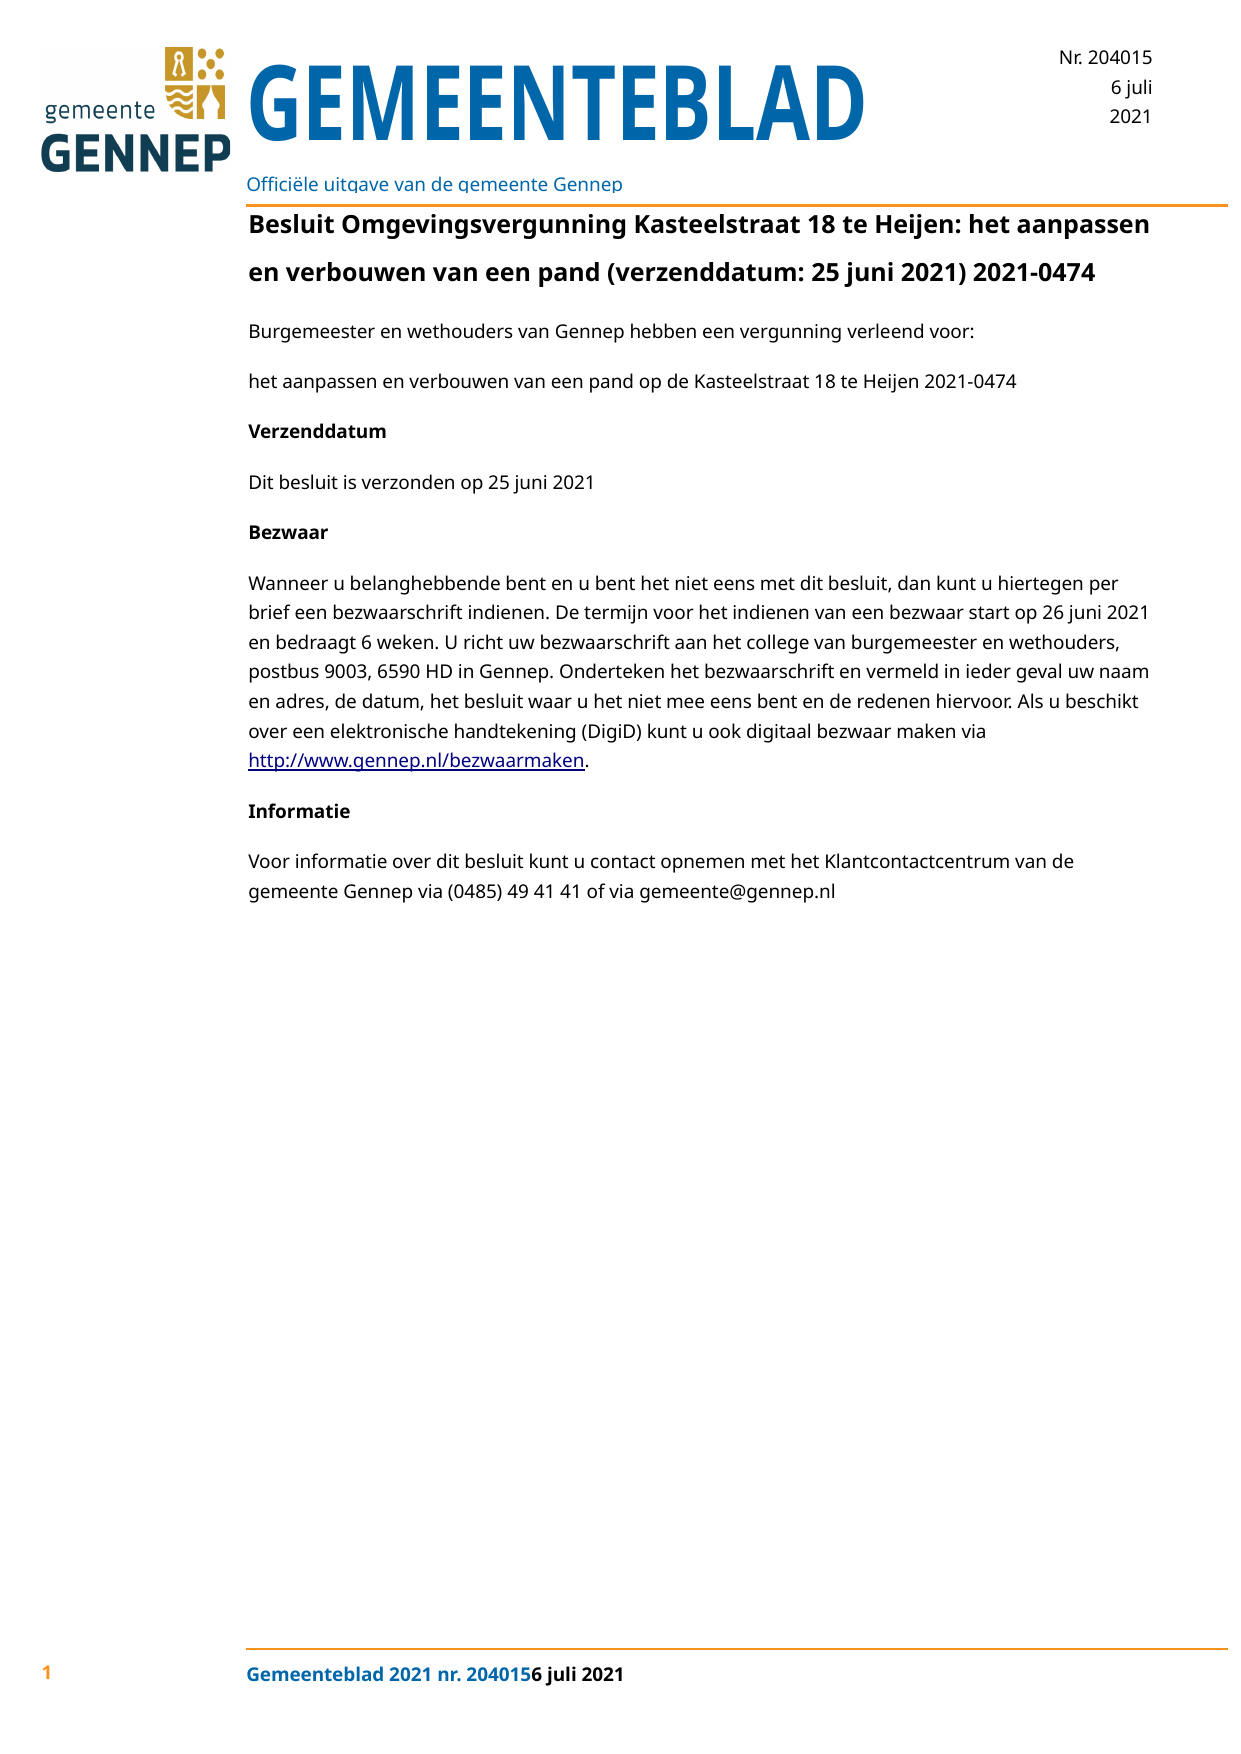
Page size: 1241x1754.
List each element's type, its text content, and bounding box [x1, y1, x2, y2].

picture [41, 47, 231, 172]
text Voor informatie over dit besluit kunt u contact opnemen met het Klantcontactcentrum van de gemeente Gennep via (0485) 49 41 41 of via gemeente@gennep.nl [248, 848, 1152, 904]
text Dit besluit is verzonden op 25 juni 2021 [248, 469, 1152, 495]
text Burgemeester en wethouders van Gennep hebben een vergunning verleend voor: [248, 318, 1152, 344]
text Besluit Omgevingsvergunning Kasteelstraat 18 te Heijen: het aanpassen en verbouwen van een pand (verzenddatum: 25 juni 2021) 2021-0474 [248, 207, 1152, 288]
text het aanpassen en verbouwen van een pand op de Kasteelstraat 18 te Heijen 2021-0474 [248, 368, 1152, 394]
text Bezwaar [248, 519, 1152, 545]
text Wanneer u belanghebbende bent en u bent het niet eens met dit besluit, dan kunt u hiertegen per brief een bezwaarschrift indienen. De termijn voor het indienen van een bezwaar start op 26 juni 2021 en bedraagt 6 weken. U richt uw bezwaarschrift aan het college van burgemeester en wethouders, postbus 9003, 6590 HD in Gennep. Onderteken het bezwaarschrift en vermeld in ieder geval uw naam en adres, de datum, het besluit waar u het niet mee eens bent en de redenen hiervoor. Als u beschikt over een elektronische handtekening (DigiD) kunt u ook digitaal bezwaar maken via http://www.gennep.nl/bezwaarmaken. [248, 570, 1152, 773]
text Verzenddatum [248, 419, 1152, 444]
text Informatie [248, 798, 1152, 824]
